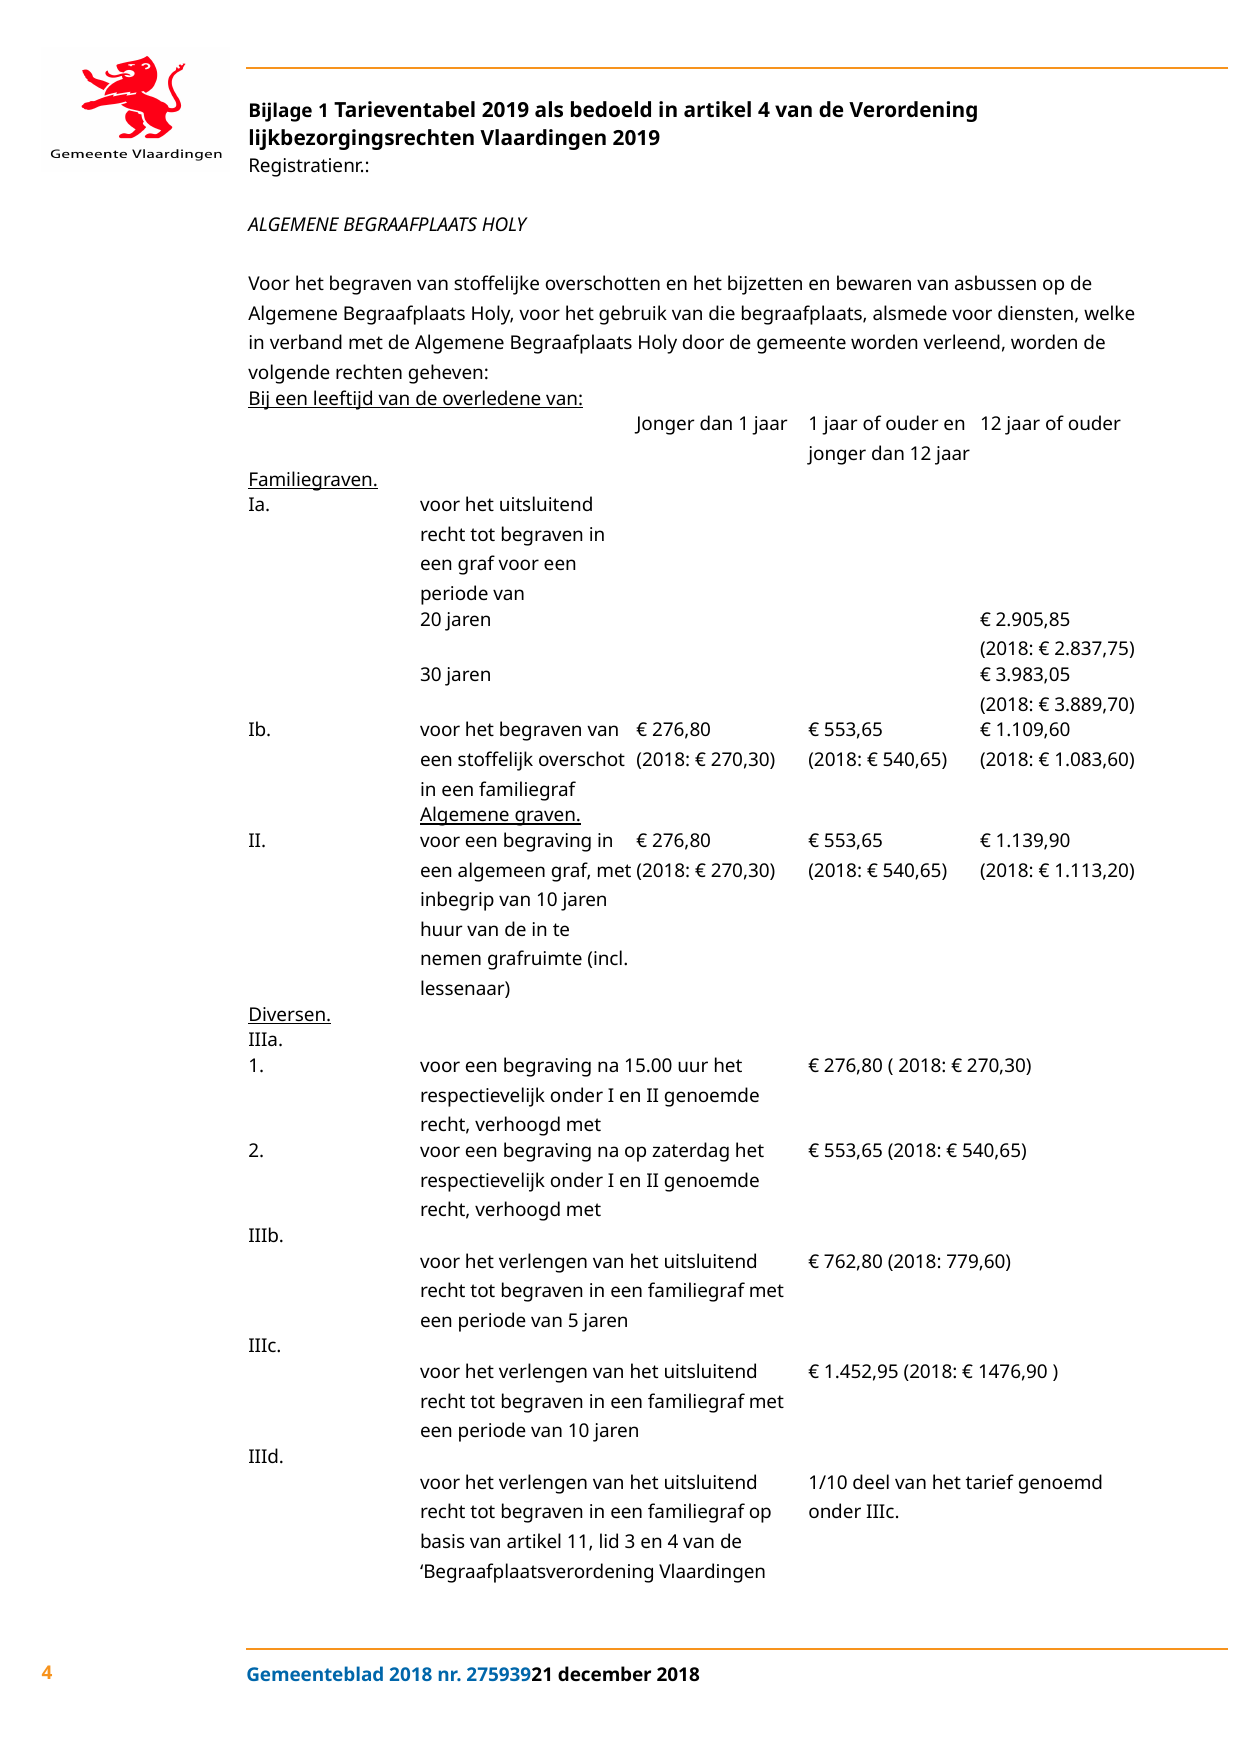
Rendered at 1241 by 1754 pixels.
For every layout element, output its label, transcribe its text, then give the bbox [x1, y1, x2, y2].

table_cell [808, 1222, 980, 1248]
table_cell [248, 410, 420, 466]
table_cell voor het uitsluitend recht tot begraven in een graf voor een periode van [420, 491, 636, 606]
table_cell [980, 1222, 1152, 1248]
table_cell [808, 1001, 980, 1027]
table_cell [636, 385, 808, 410]
table_cell € 3.983,05 (2018: € 3.889,70) [980, 661, 1152, 717]
table_cell IIIc. [248, 1333, 420, 1358]
table_cell [980, 1027, 1152, 1052]
table_cell 1/10 deel van het tarief genoemd onder IIIc. [808, 1469, 1152, 1583]
table_cell [980, 1333, 1152, 1358]
table_cell [248, 1248, 420, 1333]
table_cell € 1.452,95 (2018: € 1476,90 ) [808, 1359, 1152, 1443]
table_cell [808, 1027, 980, 1052]
picture [41, 47, 231, 172]
table_cell [420, 1443, 636, 1469]
table_header Voor het begraven van stoffelijke overschotten en het bijzetten en bewaren van asbussen op de Algemene Begraafplaats Holy, voor het gebruik van die begraafplaats, alsmede voor diensten, welke in verband met de Algemene Begraafplaats Holy door de gemeente worden verleend, worden de volgende rechten geheven: [248, 270, 1152, 385]
table_cell [808, 606, 980, 661]
table_cell [636, 1443, 808, 1469]
table_cell [808, 491, 980, 606]
table_cell [980, 385, 1152, 410]
table_cell Familiegraven. [248, 466, 636, 491]
table_cell [636, 801, 808, 827]
table_cell II. [248, 827, 420, 1001]
table_cell Jonger dan 1 jaar [636, 410, 808, 466]
table_cell [420, 1222, 636, 1248]
table_cell IIIa. [248, 1027, 420, 1052]
table_cell [636, 1222, 808, 1248]
table_cell Ia. [248, 491, 420, 606]
text ALGEMENE BEGRAAFPLAATS HOLY [248, 211, 1152, 237]
table_cell [248, 801, 420, 827]
table_cell € 276,80 (2018: € 270,30) [636, 827, 808, 1001]
table_cell [636, 606, 808, 661]
table_cell [636, 1027, 808, 1052]
table_cell [636, 491, 808, 606]
table_cell [980, 1001, 1152, 1027]
table_cell 30 jaren [420, 661, 636, 717]
table_cell [420, 410, 636, 466]
table_cell [980, 491, 1152, 606]
table_cell [808, 801, 980, 827]
table_cell voor een begraving na 15.00 uur het respectievelijk onder I en II genoemde recht, verhoogd met [420, 1052, 808, 1137]
table_cell [980, 1443, 1152, 1469]
table_cell Algemene graven. [420, 801, 636, 827]
table_cell voor het verlengen van het uitsluitend recht tot begraven in een familiegraf met een periode van 5 jaren [420, 1248, 808, 1333]
table_cell voor een begraving in een algemeen graf, met inbegrip van 10 jaren huur van de in te nemen grafruimte (incl. lessenaar) [420, 827, 636, 1001]
table_cell [636, 1001, 808, 1027]
table_cell 1. [248, 1052, 420, 1137]
table_cell € 1.109,60 (2018: € 1.083,60) [980, 717, 1152, 801]
table_cell [420, 1027, 636, 1052]
table_cell [980, 466, 1152, 491]
table_cell [248, 1359, 420, 1443]
table_cell € 553,65 (2018: € 540,65) [808, 827, 980, 1001]
table_cell Bij een leeftijd van de overledene van: [248, 385, 636, 410]
table_cell € 276,80 ( 2018: € 270,30) [808, 1052, 1152, 1137]
table_cell [980, 801, 1152, 827]
table_cell € 1.139,90 (2018: € 1.113,20) [980, 827, 1152, 1001]
table_cell IIIb. [248, 1222, 420, 1248]
table_cell [420, 1333, 636, 1358]
text Registratienr.: [248, 152, 1152, 177]
table_cell IIId. [248, 1443, 420, 1469]
table_cell [636, 466, 808, 491]
table_cell [248, 606, 420, 661]
table_cell [808, 385, 980, 410]
table_cell € 2.905,85 (2018: € 2.837,75) [980, 606, 1152, 661]
table_cell € 762,80 (2018: 779,60) [808, 1248, 1152, 1333]
table_cell [636, 1333, 808, 1358]
table_cell Ib. [248, 717, 420, 801]
table_cell 20 jaren [420, 606, 636, 661]
table_cell 2. [248, 1137, 420, 1222]
table_cell € 553,65 (2018: € 540,65) [808, 717, 980, 801]
table_cell [808, 466, 980, 491]
table_cell [636, 661, 808, 717]
text Bijlage 1 Tarieventabel 2019 als bedoeld in artikel 4 van de Verordening lijkbezorgingsrechten Vlaardingen 2019 [248, 95, 1152, 152]
table_cell € 276,80 (2018: € 270,30) [636, 717, 808, 801]
table_cell [248, 1469, 420, 1583]
table_cell [248, 661, 420, 717]
table_cell Diversen. [248, 1001, 636, 1027]
table_cell 12 jaar of ouder [980, 410, 1152, 466]
table_cell [808, 661, 980, 717]
table_cell € 553,65 (2018: € 540,65) [808, 1137, 1152, 1222]
table_cell voor een begraving na op zaterdag het respectievelijk onder I en II genoemde recht, verhoogd met [420, 1137, 808, 1222]
table_cell 1 jaar of ouder en jonger dan 12 jaar [808, 410, 980, 466]
table_cell voor het begraven van een stoffelijk overschot in een familiegraf [420, 717, 636, 801]
table_cell [808, 1443, 980, 1469]
table_cell voor het verlengen van het uitsluitend recht tot begraven in een familiegraf op basis van artikel 11, lid 3 en 4 van de ‘Begraafplaatsverordening Vlaardingen [420, 1469, 808, 1583]
table_cell [808, 1333, 980, 1358]
table_cell voor het verlengen van het uitsluitend recht tot begraven in een familiegraf met een periode van 10 jaren [420, 1359, 808, 1443]
